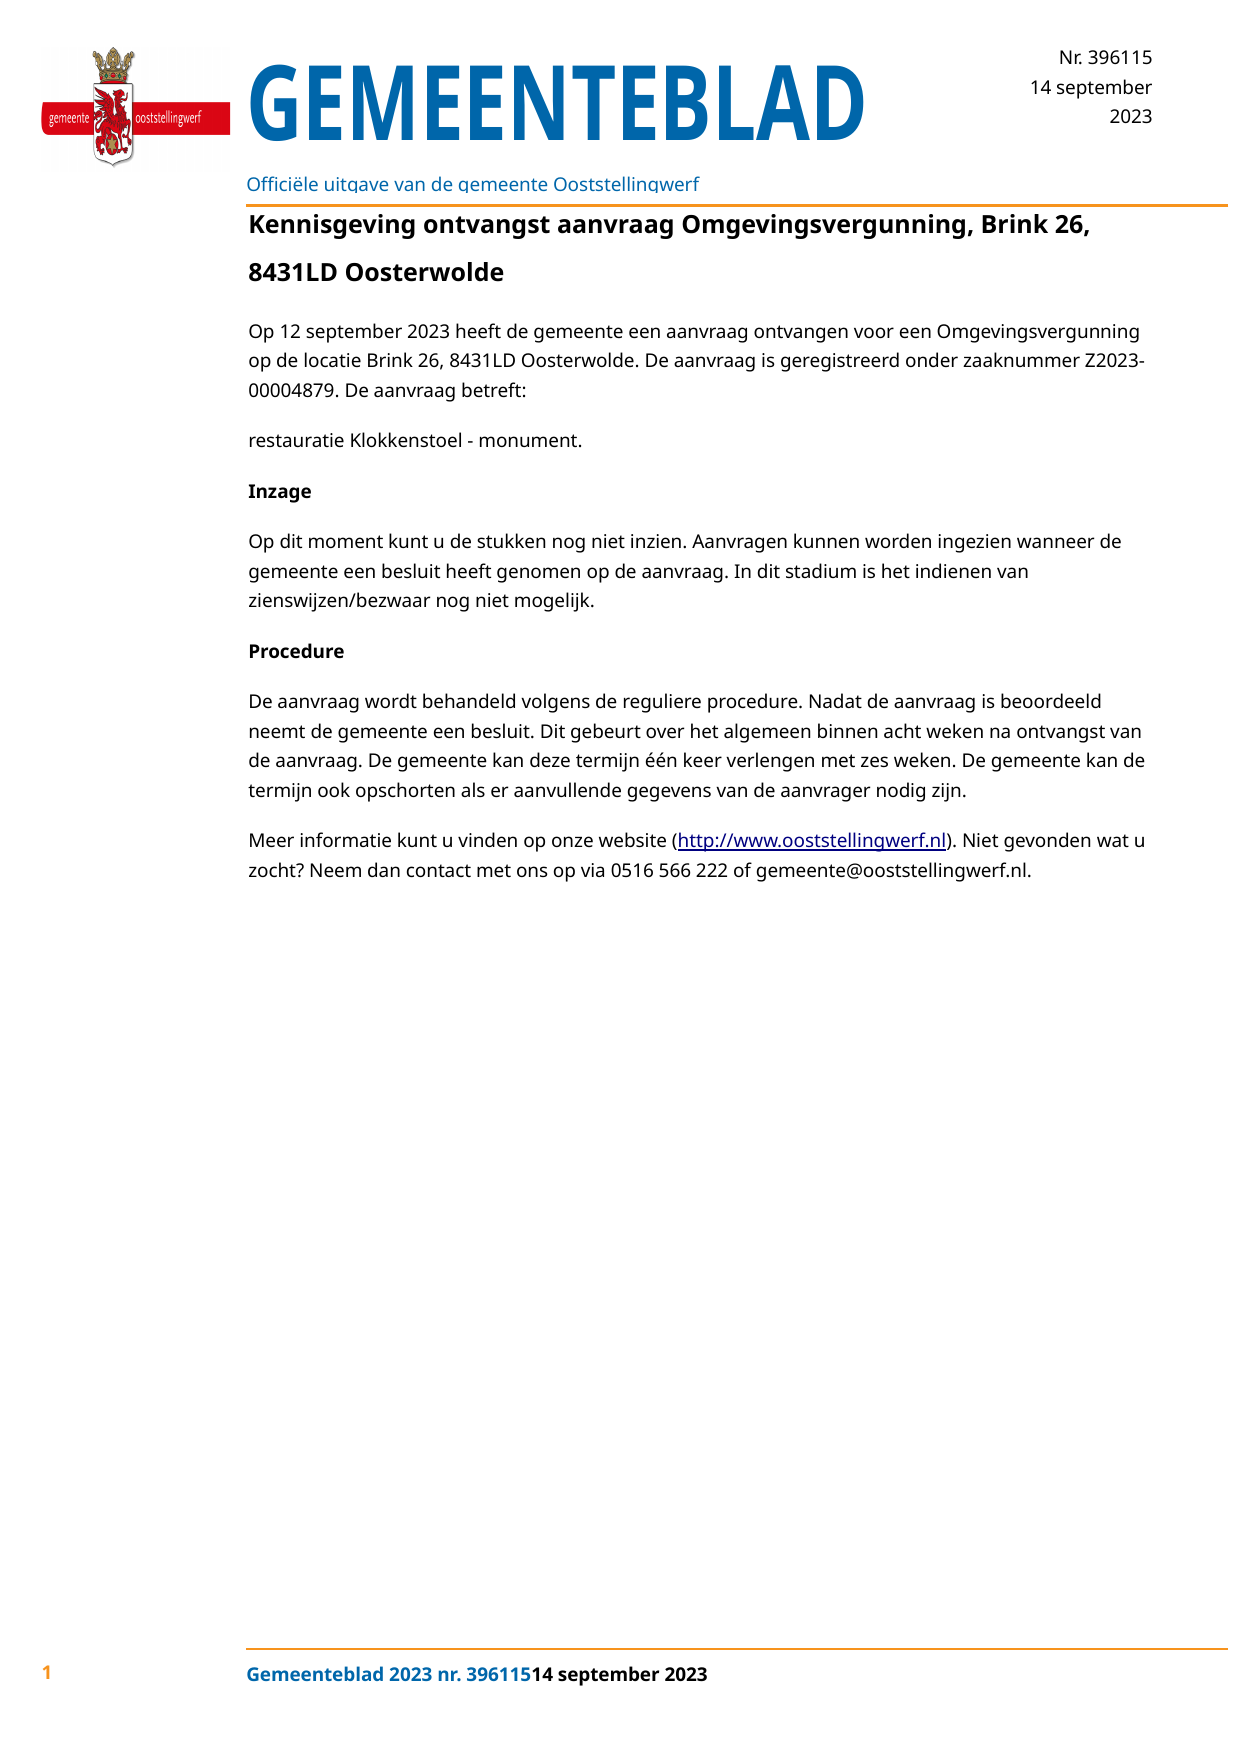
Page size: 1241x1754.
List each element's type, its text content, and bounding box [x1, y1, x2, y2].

text Meer informatie kunt u vinden op onze website (http://www.ooststellingwerf.nl). Niet gevonden wat u zocht? Neem dan contact met ons op via 0516 566 222 of gemeente@ooststellingwerf.nl. [248, 827, 1152, 883]
text restauratie Klokkenstoel - monument. [248, 427, 1152, 453]
text Op dit moment kunt u de stukken nog niet inzien. Aanvragen kunnen worden ingezien wanneer de gemeente een besluit heeft genomen op de aanvraag. In dit stadium is het indienen van zienswijzen/bezwaar nog niet mogelijk. [248, 528, 1152, 613]
text Inzage [248, 478, 1152, 504]
picture [41, 47, 231, 172]
text Op 12 september 2023 heeft de gemeente een aanvraag ontvangen voor een Omgevingsvergunning op de locatie Brink 26, 8431LD Oosterwolde. De aanvraag is geregistreerd onder zaaknummer Z2023-00004879. De aanvraag betreft: [248, 318, 1152, 403]
text De aanvraag wordt behandeld volgens de reguliere procedure. Nadat de aanvraag is beoordeeld neemt de gemeente een besluit. Dit gebeurt over het algemeen binnen acht weken na ontvangst van de aanvraag. De gemeente kan deze termijn één keer verlengen met zes weken. De gemeente kan de termijn ook opschorten als er aanvullende gegevens van de aanvrager nodig zijn. [248, 688, 1152, 803]
text Procedure [248, 638, 1152, 664]
text Kennisgeving ontvangst aanvraag Omgevingsvergunning, Brink 26, 8431LD Oosterwolde [248, 207, 1152, 288]
